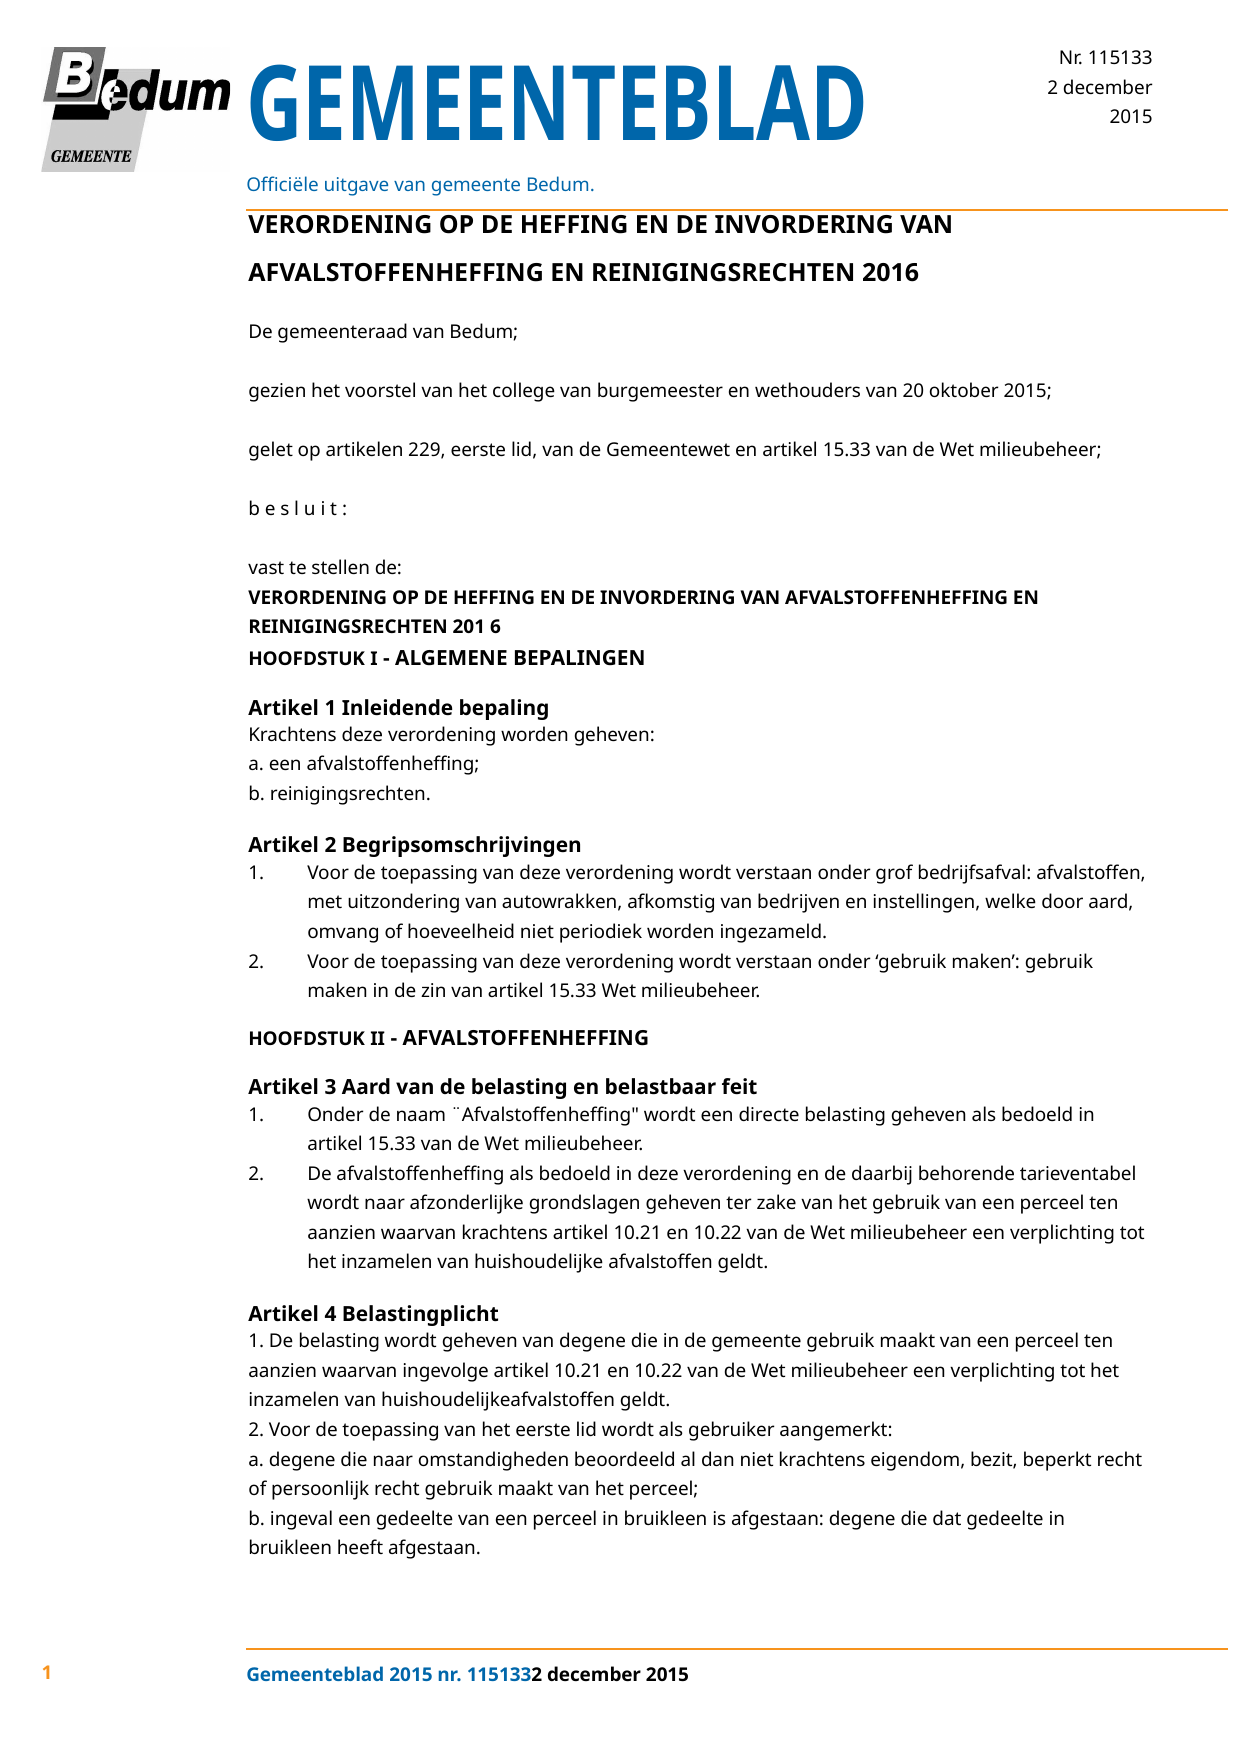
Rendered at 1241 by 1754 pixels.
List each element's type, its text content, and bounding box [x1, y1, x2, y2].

list De afvalstoffenheffing als bedoeld in deze verordening en de daarbij behorende tarieventabel wordt naar afzonderlijke grondslagen geheven ter zake van het gebruik van een perceel ten aanzien waarvan krachtens artikel 10.21 en 10.22 van de Wet milieubeheer een verplichting tot het inzamelen van huishoudelijke afvalstoffen geldt. [248, 1160, 1152, 1274]
text Artikel 3 Aard van de belasting en belastbaar feit [248, 1072, 1152, 1101]
text vast te stellen de: [248, 554, 1152, 580]
text gelet op artikelen 229, eerste lid, van de Gemeentewet en artikel 15.33 van de Wet milieubeheer; [248, 436, 1152, 462]
text gezien het voorstel van het college van burgemeester en wethouders van 20 oktober 2015; [248, 377, 1152, 403]
text b. ingeval een gedeelte van een perceel in bruikleen is afgestaan: degene die dat gedeelte in bruikleen heeft afgestaan. [248, 1505, 1152, 1560]
text HOOFDSTUK II - AFVALSTOFFENHEFFING [248, 1023, 1152, 1051]
text Krachtens deze verordening worden geheven: [248, 721, 1152, 747]
picture [41, 47, 231, 172]
text De gemeenteraad van Bedum; [248, 318, 1152, 344]
text Artikel 1 Inleidende bepaling [248, 693, 1152, 721]
list Voor de toepassing van deze verordening wordt verstaan onder grof bedrijfsafval: afvalstoffen, met uitzondering van autowrakken, afkomstig van bedrijven en instellingen, welke door aard, omvang of hoeveelheid niet periodiek worden ingezameld. [248, 859, 1152, 944]
text VERORDENING OP DE HEFFING EN DE INVORDERING VAN AFVALSTOFFENHEFFING EN REINIGINGSRECHTEN 2016 [248, 211, 1152, 288]
list Voor de toepassing van deze verordening wordt verstaan onder ‘gebruik maken’: gebruik maken in de zin van artikel 15.33 Wet milieubeheer. [248, 948, 1152, 1003]
text a. een afvalstoffenheffing; [248, 751, 1152, 776]
text Artikel 2 Begripsomschrijvingen [248, 831, 1152, 859]
text HOOFDSTUK I - ALGEMENE BEPALINGEN [248, 643, 1152, 672]
text a. degene die naar omstandigheden beoordeeld al dan niet krachtens eigendom, bezit, beperkt recht of persoonlijk recht gebruik maakt van het perceel; [248, 1446, 1152, 1501]
text b. reinigingsrechten. [248, 780, 1152, 806]
text 1. De belasting wordt geheven van degene die in de gemeente gebruik maakt van een perceel ten aanzien waarvan ingevolge artikel 10.21 en 10.22 van de Wet milieubeheer een verplichting tot het inzamelen van huishoudelijkeafvalstoffen geldt. [248, 1327, 1152, 1412]
text VERORDENING OP DE HEFFING EN DE INVORDERING VAN AFVALSTOFFENHEFFING EN REINIGINGSRECHTEN 201 6 [248, 584, 1152, 639]
text b e s l u i t : [248, 495, 1152, 521]
list Onder de naam ¨Afvalstoffenheffing" wordt een directe belasting geheven als bedoeld in artikel 15.33 van de Wet milieubeheer. [248, 1101, 1152, 1156]
text 2. Voor de toepassing van het eerste lid wordt als gebruiker aangemerkt: [248, 1416, 1152, 1442]
text Artikel 4 Belastingplicht [248, 1299, 1152, 1327]
